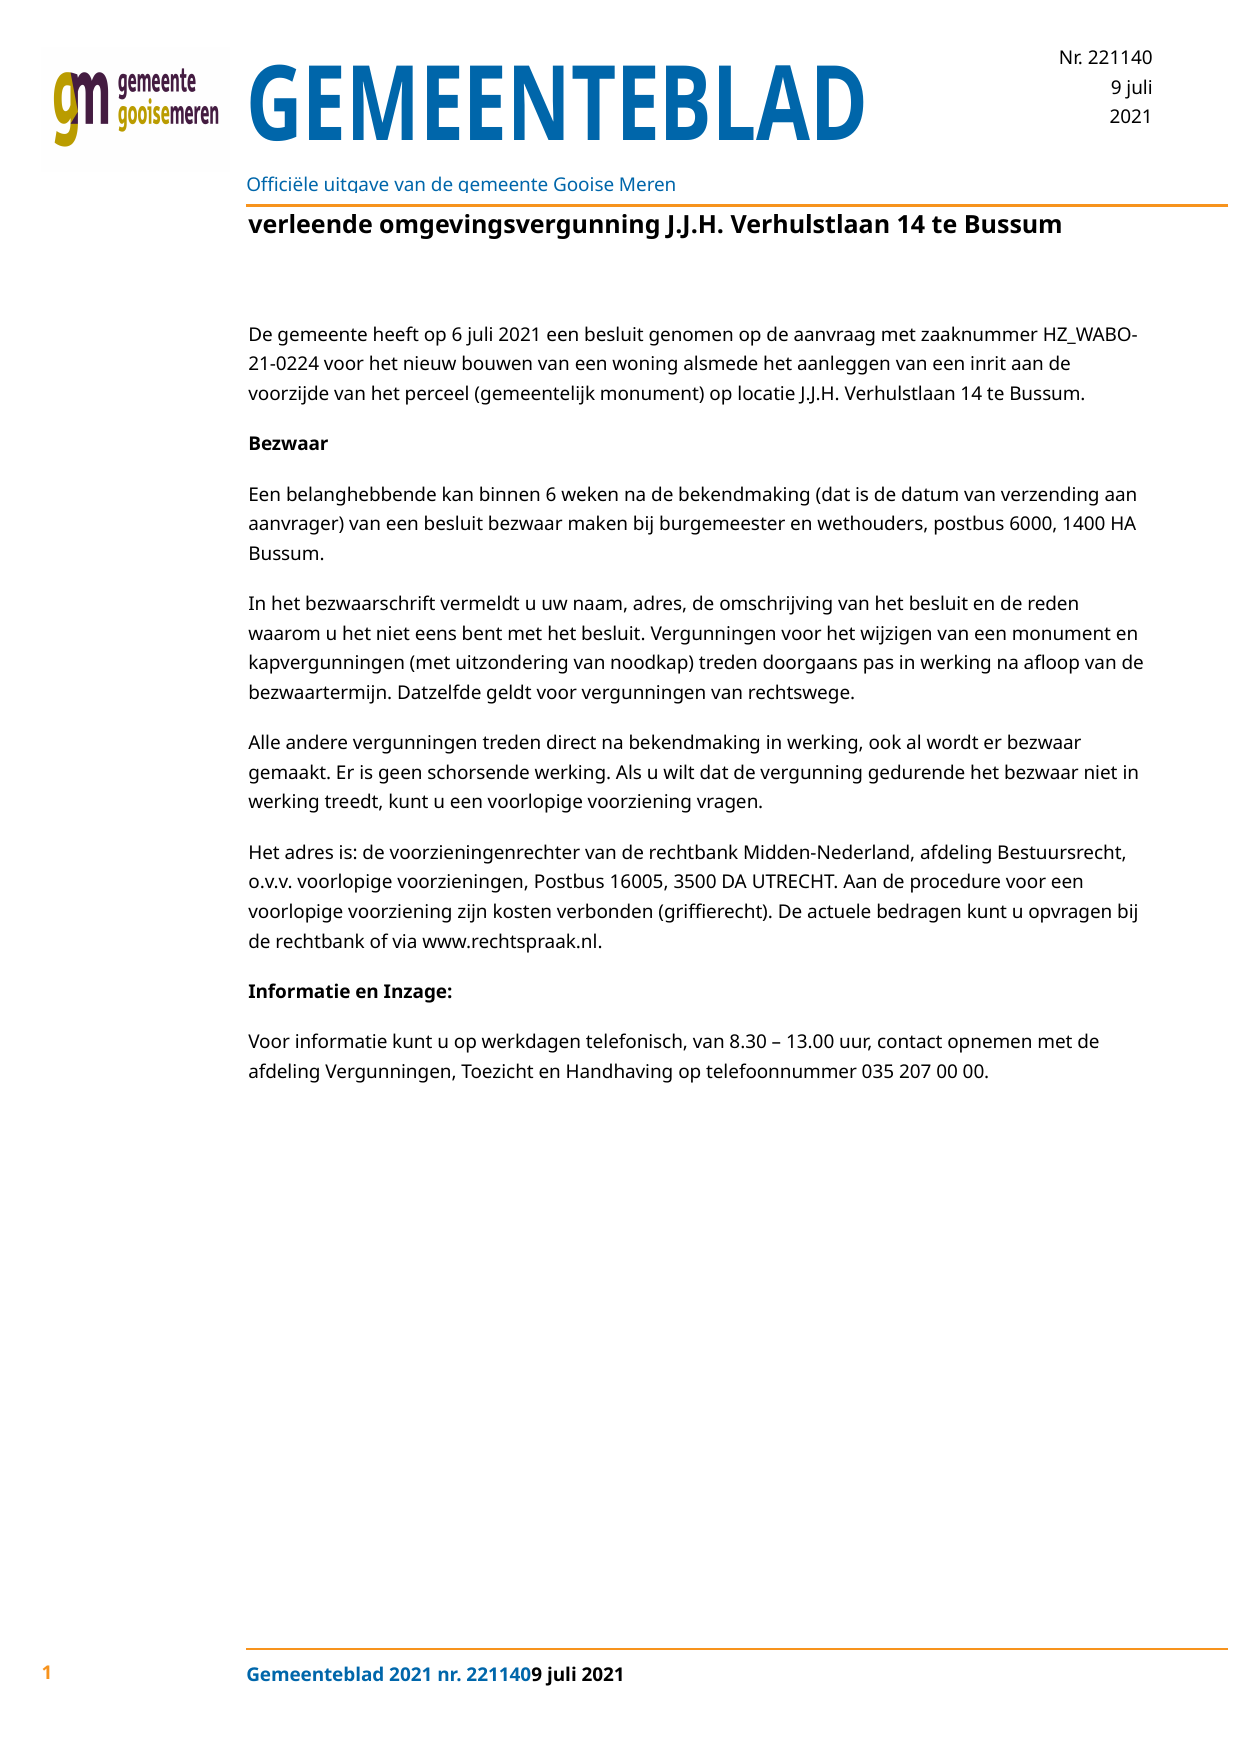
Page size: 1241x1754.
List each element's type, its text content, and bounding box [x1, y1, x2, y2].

text Informatie en Inzage: [248, 978, 1152, 1004]
picture [41, 47, 231, 172]
text De gemeente heeft op 6 juli 2021 een besluit genomen op de aanvraag met zaaknummer HZ_WABO-21-0224 voor het nieuw bouwen van een woning alsmede het aanleggen van een inrit aan de voorzijde van het perceel (gemeentelijk monument) op locatie J.J.H. Verhulstlaan 14 te Bussum. [248, 321, 1152, 406]
text Alle andere vergunningen treden direct na bekendmaking in werking, ook al wordt er bezwaar gemaakt. Er is geen schorsende werking. Als u wilt dat de vergunning gedurende het bezwaar niet in werking treedt, kunt u een voorlopige voorziening vragen. [248, 729, 1152, 814]
text verleende omgevingsvergunning J.J.H. Verhulstlaan 14 te Bussum [248, 207, 1152, 241]
text Het adres is: de voorzieningenrechter van de rechtbank Midden-Nederland, afdeling Bestuursrecht, o.v.v. voorlopige voorzieningen, Postbus 16005, 3500 DA UTRECHT. Aan de procedure voor een voorlopige voorziening zijn kosten verbonden (griffierecht). De actuele bedragen kunt u opvragen bij de rechtbank of via www.rechtspraak.nl. [248, 839, 1152, 953]
text Voor informatie kunt u op werkdagen telefonisch, van 8.30 – 13.00 uur, contact opnemen met de afdeling Vergunningen, Toezicht en Handhaving op telefoonnummer 035 207 00 00. [248, 1029, 1152, 1084]
text Bezwaar [248, 430, 1152, 456]
text In het bezwaarschrift vermeldt u uw naam, adres, de omschrijving van het besluit en de reden waarom u het niet eens bent met het besluit. Vergunningen voor het wijzigen van een monument en kapvergunningen (met uitzondering van noodkap) treden doorgaans pas in werking na afloop van de bezwaartermijn. Datzelfde geldt voor vergunningen van rechtswege. [248, 590, 1152, 705]
text Een belanghebbende kan binnen 6 weken na de bekendmaking (dat is de datum van verzending aan aanvrager) van een besluit bezwaar maken bij burgemeester en wethouders, postbus 6000, 1400 HA Bussum. [248, 481, 1152, 566]
